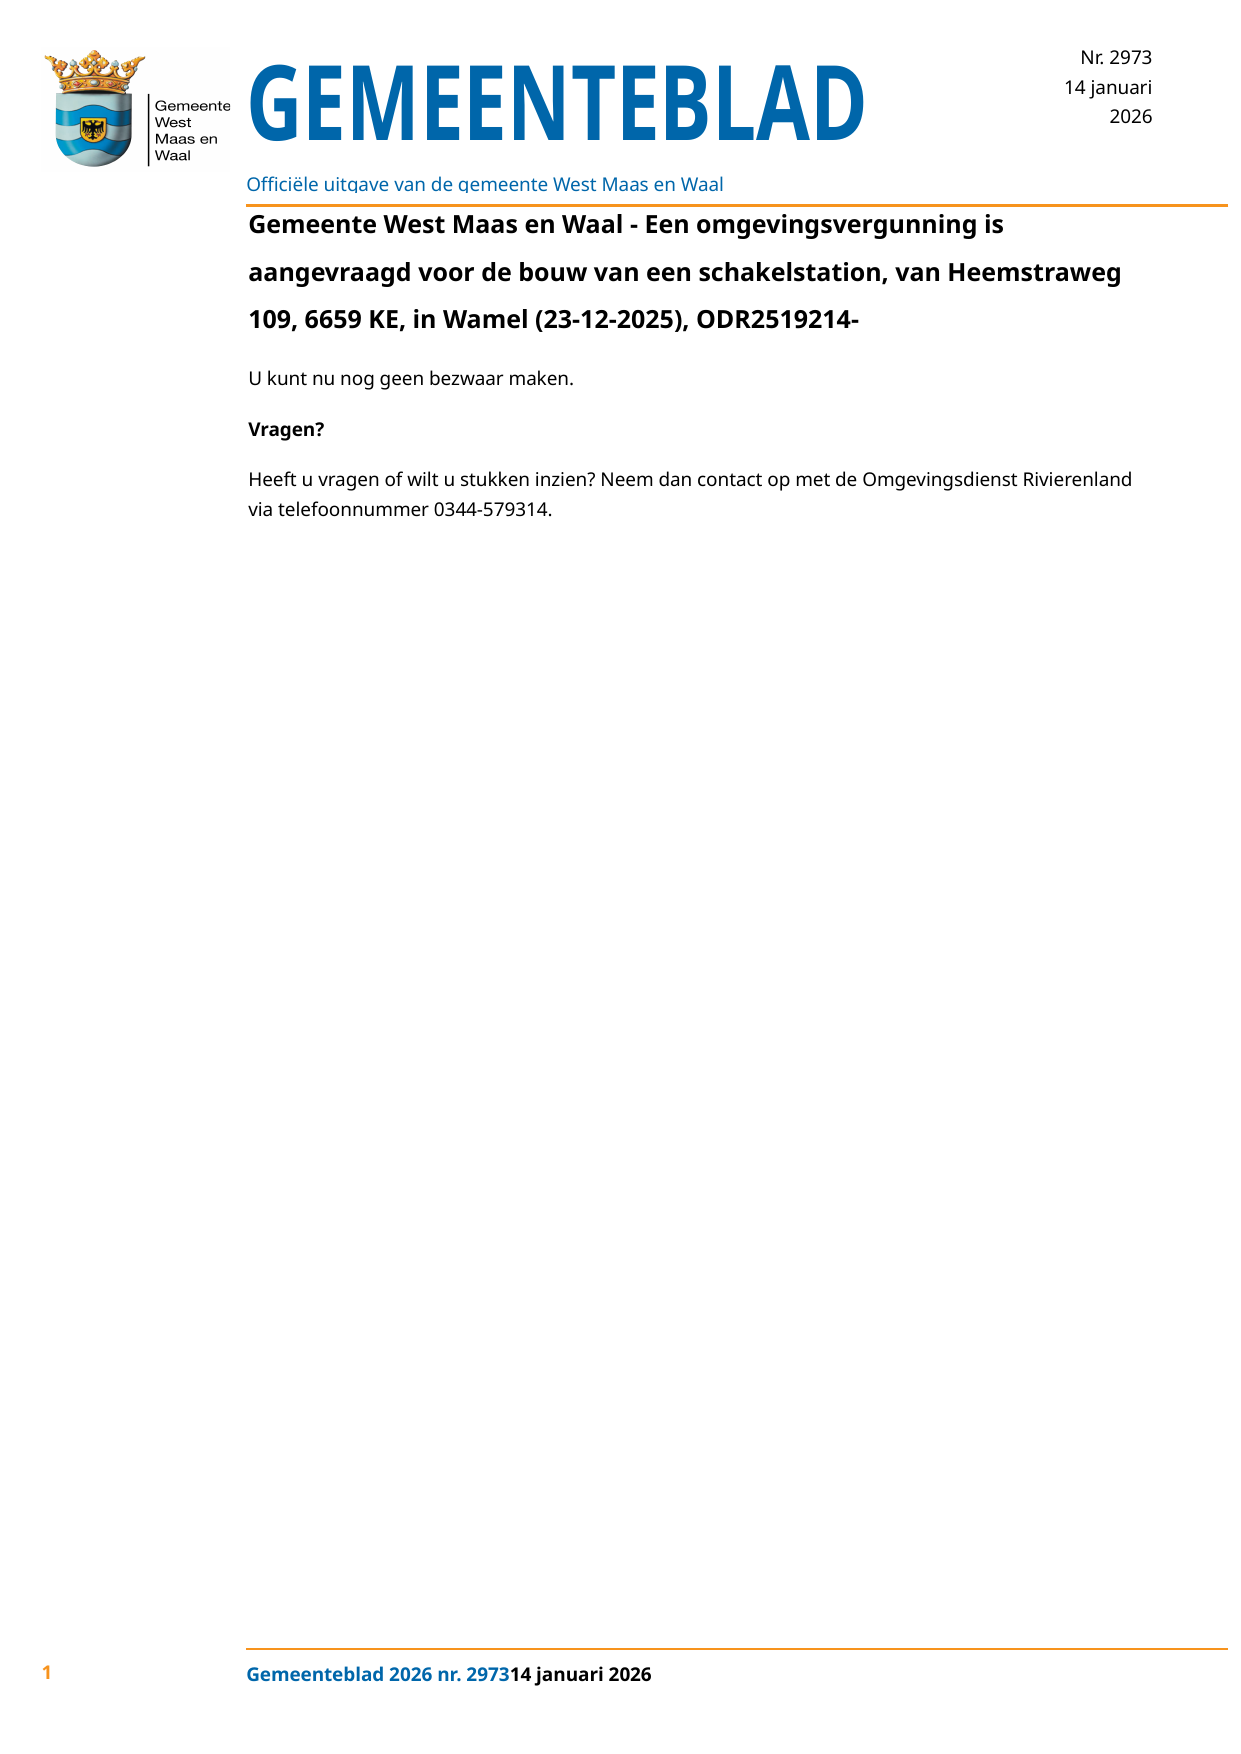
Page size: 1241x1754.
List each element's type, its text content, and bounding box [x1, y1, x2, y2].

text Gemeente West Maas en Waal - Een omgevingsvergunning is aangevraagd voor de bouw van een schakelstation, van Heemstraweg 109, 6659 KE, in Wamel (23-12-2025), ODR2519214- [248, 207, 1152, 336]
picture [41, 47, 231, 172]
text U kunt nu nog geen bezwaar maken. [248, 366, 1152, 391]
text Vragen? [248, 416, 1152, 442]
text Heeft u vragen of wilt u stukken inzien? Neem dan contact op met de Omgevingsdienst Rivierenland via telefoonnummer 0344-579314. [248, 466, 1152, 522]
